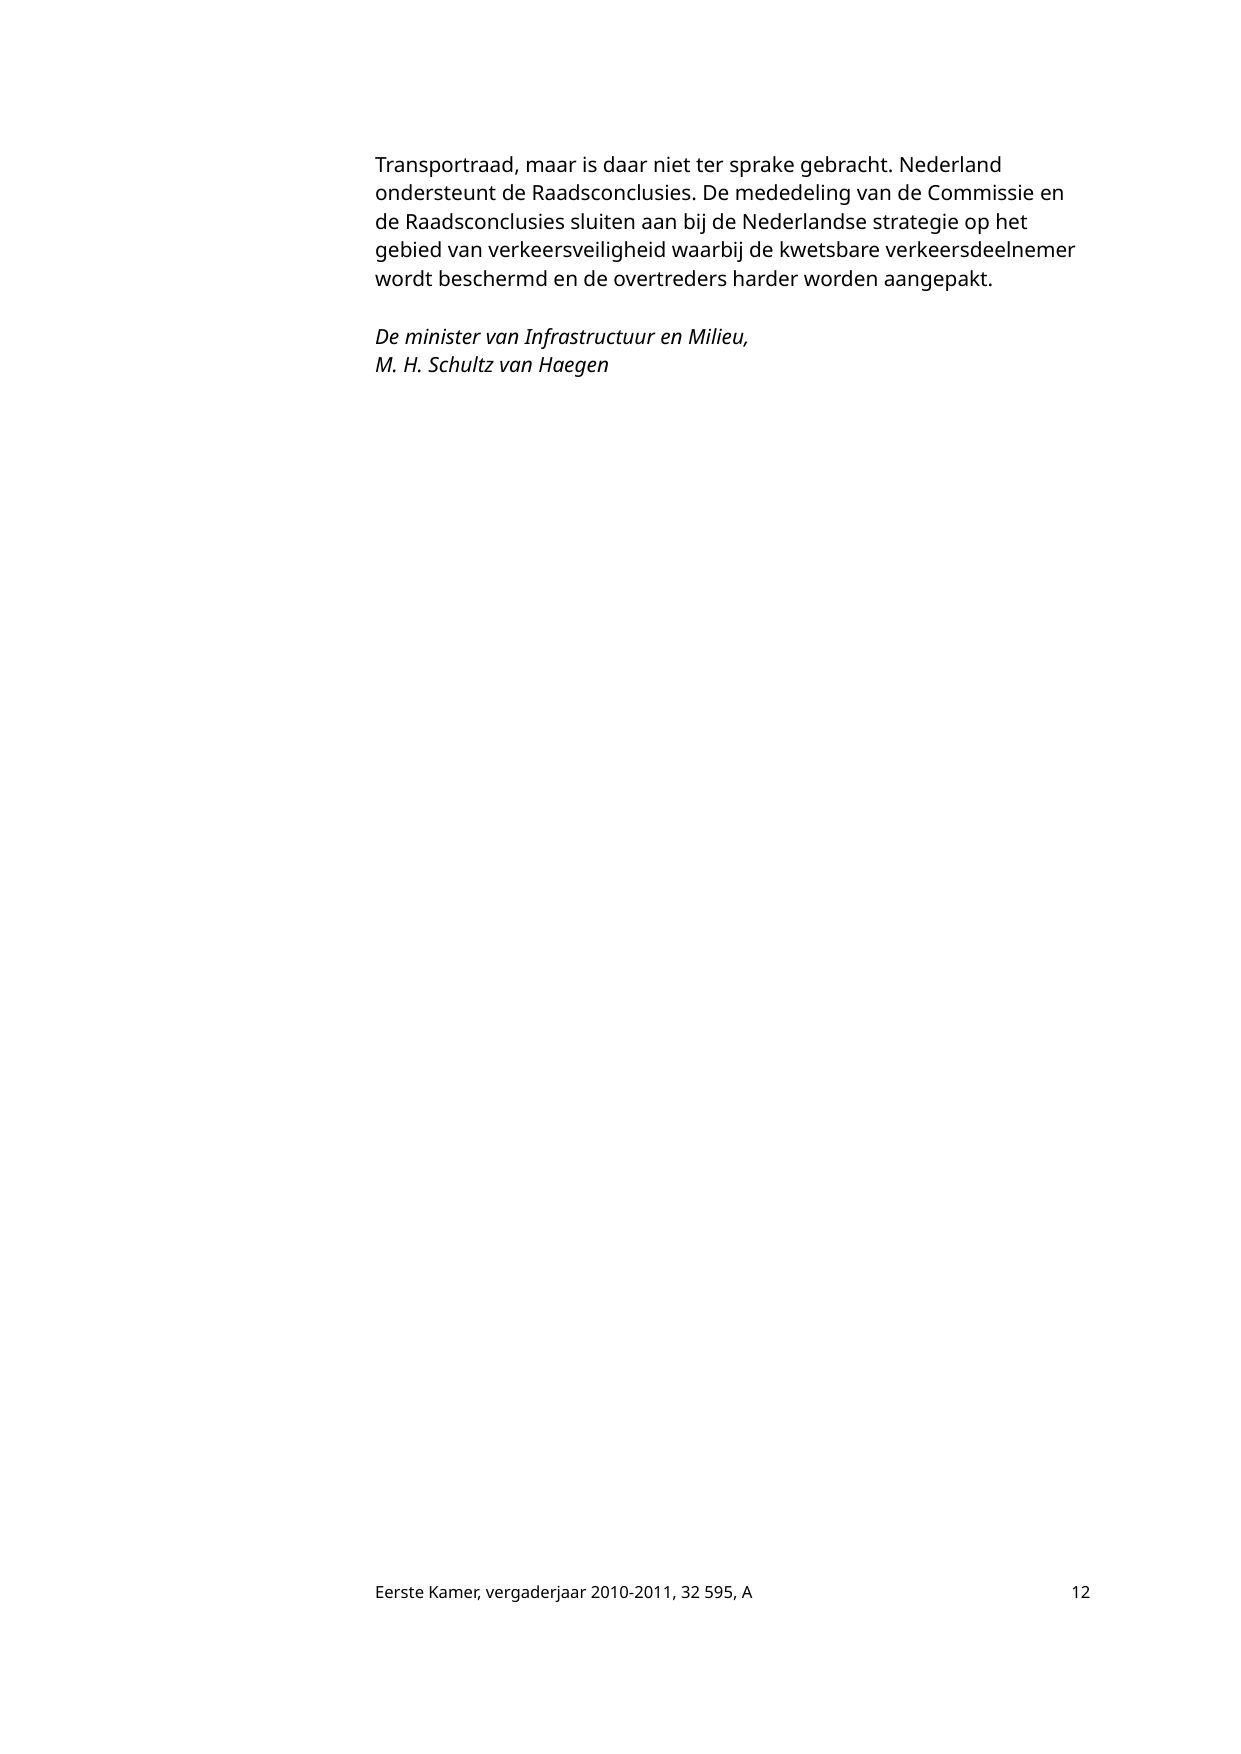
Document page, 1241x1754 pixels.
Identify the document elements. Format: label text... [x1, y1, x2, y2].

text M. H. Schultz van Haegen [375, 351, 1090, 379]
text Transportraad, maar is daar niet ter sprake gebracht. Nederland ondersteunt de Raadsconclusies. De mededeling van de Commissie en de Raadsconclusies sluiten aan bij de Nederlandse strategie op het gebied van verkeersveiligheid waarbij de kwetsbare verkeersdeelnemer wordt beschermd en de overtreders harder worden aangepakt. [375, 150, 1090, 292]
text De minister van Infrastructuur en Milieu, [375, 322, 1090, 351]
